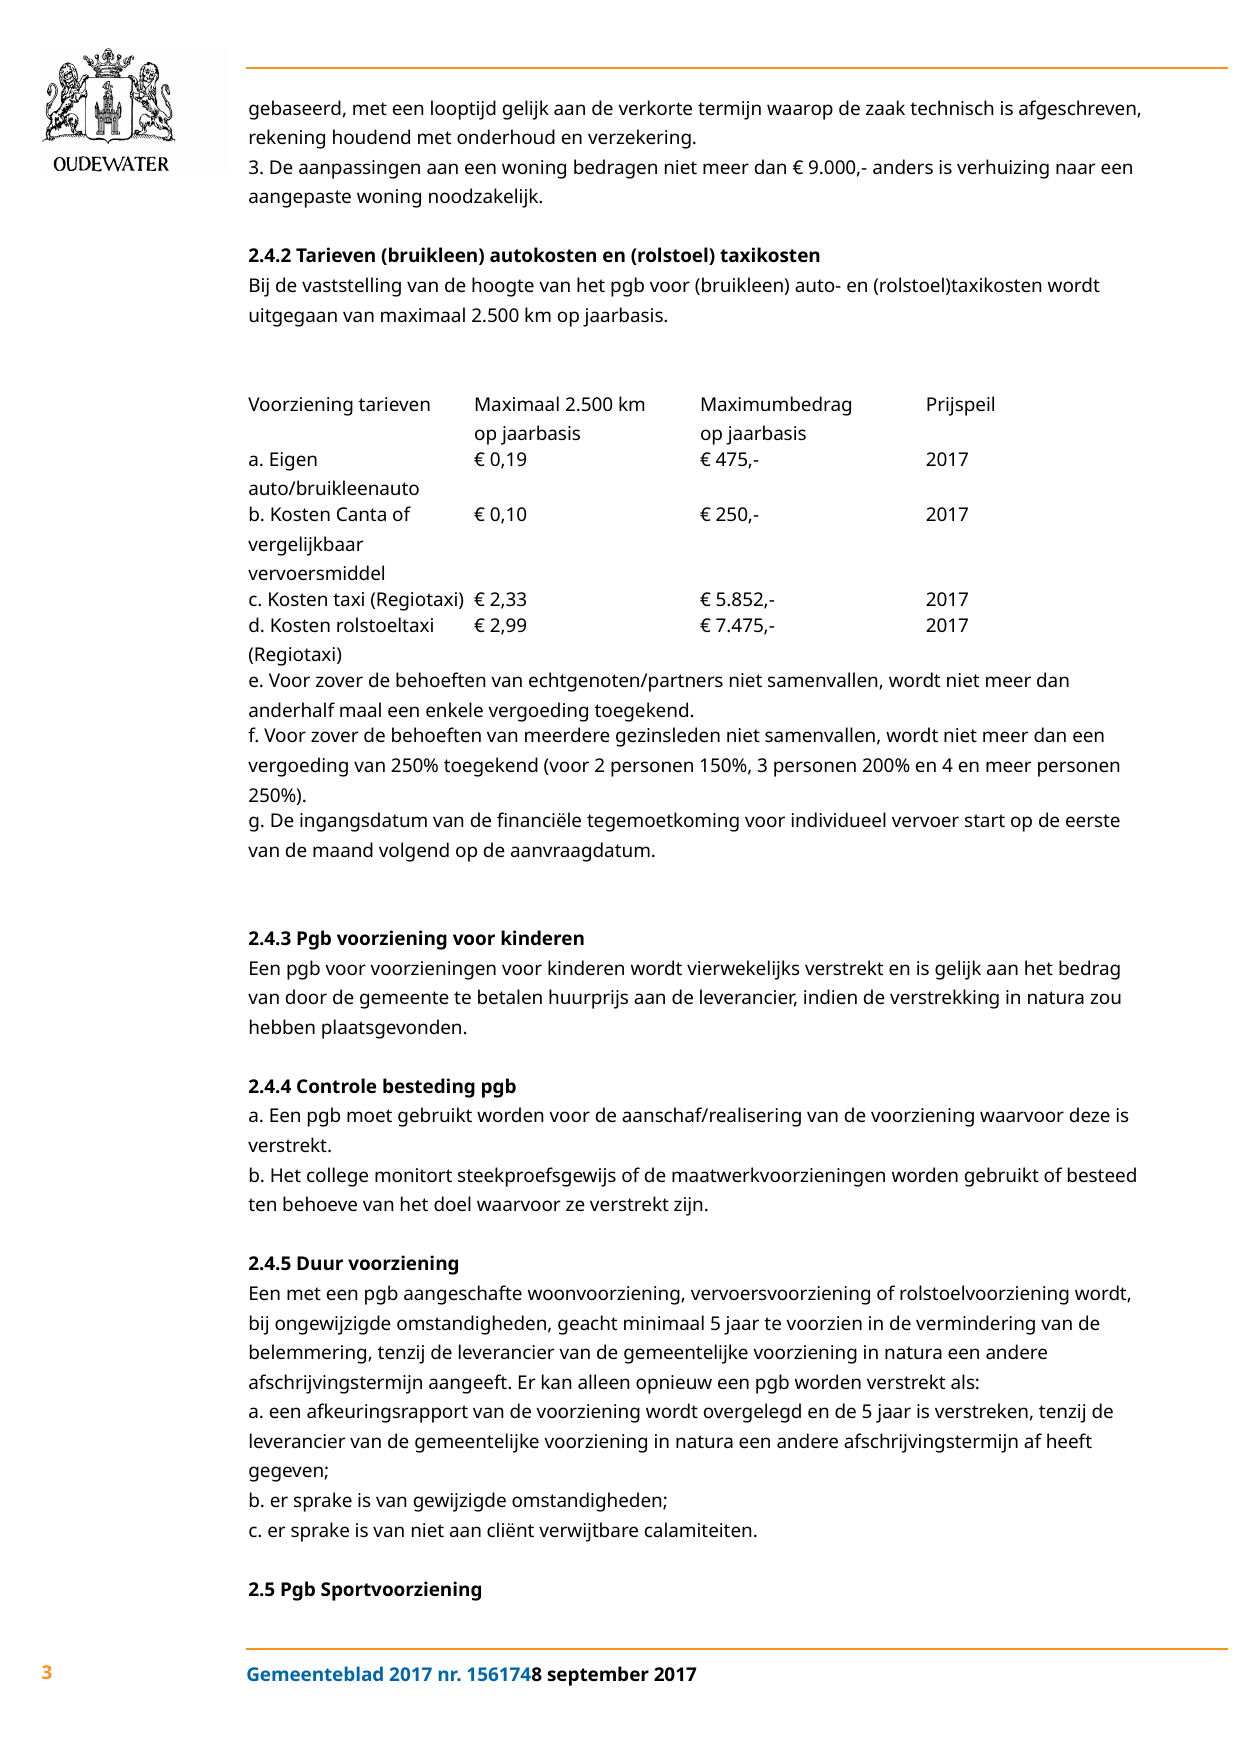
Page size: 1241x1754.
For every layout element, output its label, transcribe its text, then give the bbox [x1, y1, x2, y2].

table_cell 2017 [926, 501, 1152, 586]
text 2.5 Pgb Sportvoorziening [248, 1576, 1152, 1602]
text b. Het college monitort steekproefsgewijs of de maatwerkvoorzieningen worden gebruikt of besteed ten behoeve van het doel waarvoor ze verstrekt zijn. [248, 1162, 1152, 1217]
text Een met een pgb aangeschafte woonvoorziening, vervoersvoorziening of rolstoelvoorziening wordt, bij ongewijzigde omstandigheden, geacht minimaal 5 jaar te voorzien in de vermindering van de belemmering, tenzij de leverancier van de gemeentelijke voorziening in natura een andere afschrijvingstermijn aangeeft. Er kan alleen opnieuw een pgb worden verstrekt als: [248, 1280, 1152, 1395]
table_cell 2017 [926, 586, 1152, 612]
picture [41, 47, 231, 172]
table_cell € 475,- [700, 446, 926, 501]
text 3. De aanpassingen aan een woning bedragen niet meer dan € 9.000,- anders is verhuizing naar een aangepaste woning noodzakelijk. [248, 154, 1152, 209]
table_header Maximumbedrag op jaarbasis [700, 391, 926, 446]
table_cell 2017 [926, 446, 1152, 501]
text a. Een pgb moet gebruikt worden voor de aanschaf/realisering van de voorziening waarvoor deze is verstrekt. [248, 1103, 1152, 1158]
table_cell € 2,99 [474, 612, 700, 667]
table_cell b. Kosten Canta of vergelijkbaar vervoersmiddel [248, 501, 474, 586]
text 2.4.5 Duur voorziening [248, 1251, 1152, 1276]
text Bij de vaststelling van de hoogte van het pgb voor (bruikleen) auto- en (rolstoel)taxikosten wordt uitgegaan van maximaal 2.500 km op jaarbasis. [248, 272, 1152, 328]
text 2.4.4 Controle besteding pgb [248, 1073, 1152, 1099]
table_cell g. De ingangsdatum van de financiële tegemoetkoming voor individueel vervoer start op de eerste van de maand volgend op de aanvraagdatum. [248, 808, 1152, 863]
table_cell € 0,19 [474, 446, 700, 501]
table_cell 2017 [926, 612, 1152, 667]
table_cell € 0,10 [474, 501, 700, 586]
table_cell e. Voor zover de behoeften van echtgenoten/partners niet samenvallen, wordt niet meer dan anderhalf maal een enkele vergoeding toegekend. [248, 667, 1152, 723]
table_cell € 2,33 [474, 586, 700, 612]
table_cell f. Voor zover de behoeften van meerdere gezinsleden niet samenvallen, wordt niet meer dan een vergoeding van 250% toegekend (voor 2 personen 150%, 3 personen 200% en 4 en meer personen 250%). [248, 723, 1152, 807]
table_cell € 5.852,- [700, 586, 926, 612]
text Een pgb voor voorzieningen voor kinderen wordt vierwekelijks verstrekt en is gelijk aan het bedrag van door de gemeente te betalen huurprijs aan de leverancier, indien de verstrekking in natura zou hebben plaatsgevonden. [248, 955, 1152, 1040]
table_cell d. Kosten rolstoeltaxi (Regiotaxi) [248, 612, 474, 667]
table_header Prijspeil [926, 391, 1152, 446]
text 2.4.2 Tarieven (bruikleen) autokosten en (rolstoel) taxikosten [248, 243, 1152, 268]
text a. een afkeuringsrapport van de voorziening wordt overgelegd en de 5 jaar is verstreken, tenzij de leverancier van de gemeentelijke voorziening in natura een andere afschrijvingstermijn af heeft gegeven; [248, 1398, 1152, 1483]
table_cell c. Kosten taxi (Regiotaxi) [248, 586, 474, 612]
text b. er sprake is van gewijzigde omstandigheden; [248, 1487, 1152, 1513]
table_header Maximaal 2.500 km op jaarbasis [474, 391, 700, 446]
text gebaseerd, met een looptijd gelijk aan de verkorte termijn waarop de zaak technisch is afgeschreven, rekening houdend met onderhoud en verzekering. [248, 95, 1152, 150]
table_cell € 250,- [700, 501, 926, 586]
table_cell € 7.475,- [700, 612, 926, 667]
table_header Voorziening tarieven [248, 391, 474, 446]
text 2.4.3 Pgb voorziening voor kinderen [248, 925, 1152, 951]
table_cell a. Eigen auto/bruikleenauto [248, 446, 474, 501]
text c. er sprake is van niet aan cliënt verwijtbare calamiteiten. [248, 1517, 1152, 1543]
